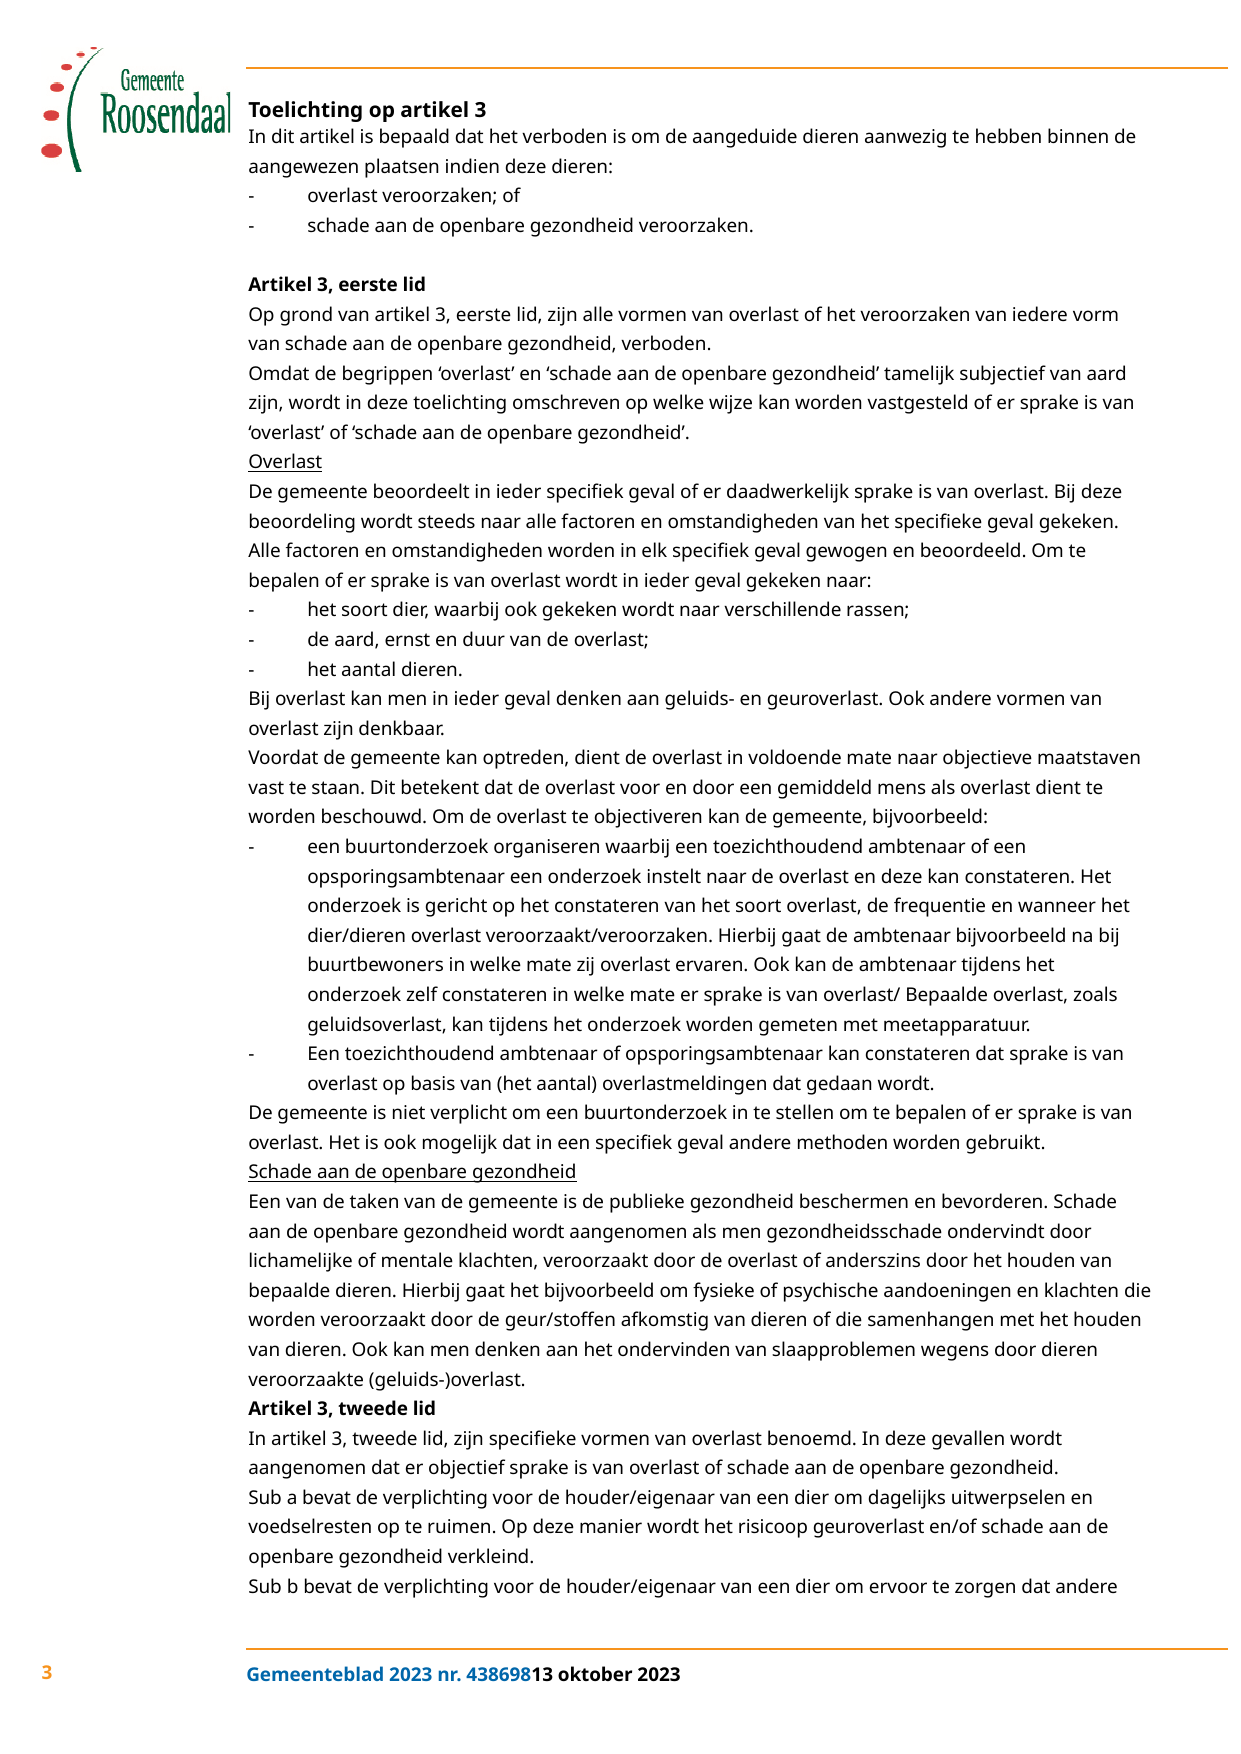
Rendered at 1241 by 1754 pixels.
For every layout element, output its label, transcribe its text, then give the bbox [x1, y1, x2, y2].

text Artikel 3, eerste lid [248, 271, 1152, 297]
text Voordat de gemeente kan optreden, dient de overlast in voldoende mate naar objectieve maatstaven vast te staan. Dit betekent dat de overlast voor en door een gemiddeld mens als overlast dient te worden beschouwd. Om de overlast te objectiveren kan de gemeente, bijvoorbeeld: [248, 744, 1152, 829]
picture [41, 47, 231, 172]
list een buurtonderzoek organiseren waarbij een toezichthoudend ambtenaar of een opsporingsambtenaar een onderzoek instelt naar de overlast en deze kan constateren. Het onderzoek is gericht op het constateren van het soort overlast, de frequentie en wanneer het dier/dieren overlast veroorzaakt/veroorzaken. Hierbij gaat de ambtenaar bijvoorbeeld na bij buurtbewoners in welke mate zij overlast ervaren. Ook kan de ambtenaar tijdens het onderzoek zelf constateren in welke mate er sprake is van overlast/ Bepaalde overlast, zoals geluidsoverlast, kan tijdens het onderzoek worden gemeten met meetapparatuur. [248, 833, 1152, 1037]
text Sub b bevat de verplichting voor de houder/eigenaar van een dier om ervoor te zorgen dat andere [248, 1573, 1152, 1599]
text Overlast [248, 449, 1152, 474]
text In dit artikel is bepaald dat het verboden is om de aangeduide dieren aanwezig te hebben binnen de aangewezen plaatsen indien deze dieren: [248, 123, 1152, 179]
text In artikel 3, tweede lid, zijn specifieke vormen van overlast benoemd. In deze gevallen wordt aangenomen dat er objectief sprake is van overlast of schade aan de openbare gezondheid. [248, 1425, 1152, 1480]
text Schade aan de openbare gezondheid [248, 1159, 1152, 1184]
text Sub a bevat de verplichting voor de houder/eigenaar van een dier om dagelijks uitwerpselen en voedselresten op te ruimen. Op deze manier wordt het risicoop geuroverlast en/of schade aan de openbare gezondheid verkleind. [248, 1484, 1152, 1569]
text Artikel 3, tweede lid [248, 1395, 1152, 1421]
text Toelichting op artikel 3 [248, 95, 1152, 123]
text Op grond van artikel 3, eerste lid, zijn alle vormen van overlast of het veroorzaken van iedere vorm van schade aan de openbare gezondheid, verboden. [248, 301, 1152, 356]
list het soort dier, waarbij ook gekeken wordt naar verschillende rassen; [248, 597, 1152, 622]
list overlast veroorzaken; of [248, 182, 1152, 208]
list schade aan de openbare gezondheid veroorzaken. [248, 212, 1152, 238]
list het aantal dieren. [248, 656, 1152, 682]
list Een toezichthoudend ambtenaar of opsporingsambtenaar kan constateren dat sprake is van overlast op basis van (het aantal) overlastmeldingen dat gedaan wordt. [248, 1040, 1152, 1096]
text Een van de taken van de gemeente is de publieke gezondheid beschermen en bevorderen. Schade aan de openbare gezondheid wordt aangenomen als men gezondheidsschade ondervindt door lichamelijke of mentale klachten, veroorzaakt door de overlast of anderszins door het houden van bepaalde dieren. Hierbij gaat het bijvoorbeeld om fysieke of psychische aandoeningen en klachten die worden veroorzaakt door de geur/stoffen afkomstig van dieren of die samenhangen met het houden van dieren. Ook kan men denken aan het ondervinden van slaapproblemen wegens door dieren veroorzaakte (geluids-)overlast. [248, 1188, 1152, 1392]
list de aard, ernst en duur van de overlast; [248, 626, 1152, 652]
text De gemeente beoordeelt in ieder specifiek geval of er daadwerkelijk sprake is van overlast. Bij deze beoordeling wordt steeds naar alle factoren en omstandigheden van het specifieke geval gekeken. Alle factoren en omstandigheden worden in elk specifiek geval gewogen en beoordeeld. Om te bepalen of er sprake is van overlast wordt in ieder geval gekeken naar: [248, 478, 1152, 593]
text De gemeente is niet verplicht om een buurtonderzoek in te stellen om te bepalen of er sprake is van overlast. Het is ook mogelijk dat in een specifiek geval andere methoden worden gebruikt. [248, 1099, 1152, 1155]
text Bij overlast kan men in ieder geval denken aan geluids- en geuroverlast. Ook andere vormen van overlast zijn denkbaar. [248, 685, 1152, 741]
text Omdat de begrippen ‘overlast’ en ‘schade aan de openbare gezondheid’ tamelijk subjectief van aard zijn, wordt in deze toelichting omschreven op welke wijze kan worden vastgesteld of er sprake is van ‘overlast’ of ‘schade aan de openbare gezondheid’. [248, 360, 1152, 445]
